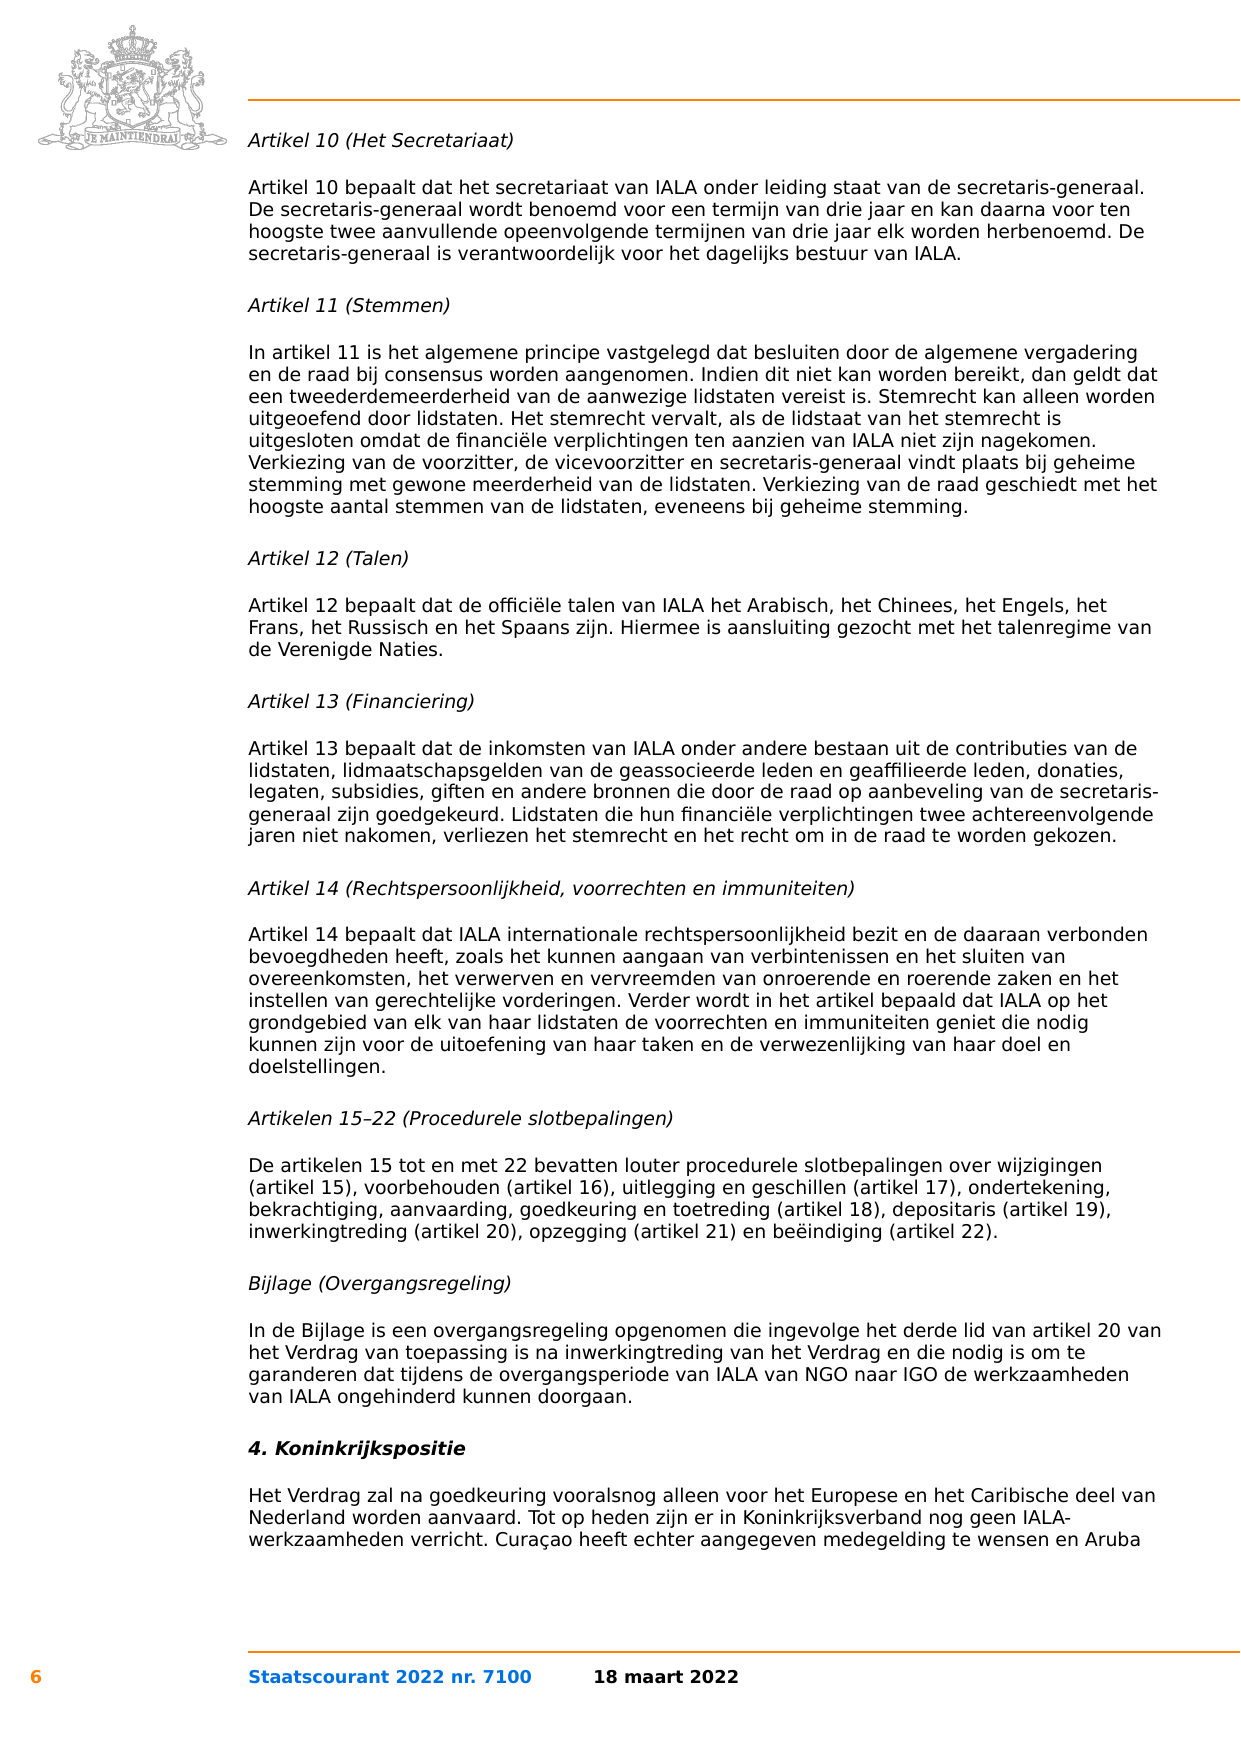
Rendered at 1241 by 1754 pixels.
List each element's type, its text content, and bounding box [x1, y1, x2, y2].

text Artikel 12 bepaalt dat de officiële talen van IALA het Arabisch, het Chinees, het Engels, het Frans, het Russisch en het Spaans zijn. Hiermee is aansluiting gezocht met het talenregime van de Verenigde Naties. [248, 594, 1163, 661]
text In artikel 11 is het algemene principe vastgelegd dat besluiten door de algemene vergadering en de raad bij consensus worden aangenomen. Indien dit niet kan worden bereikt, dan geldt dat een tweederdemeerderheid van de aanwezige lidstaten vereist is. Stemrecht kan alleen worden uitgeoefend door lidstaten. Het stemrecht vervalt, als de lidstaat van het stemrecht is uitgesloten omdat de financiële verplichtingen ten aanzien van IALA niet zijn nagekomen. Verkiezing van de voorzitter, de vicevoorzitter en secretaris-generaal vindt plaats bij geheime stemming met gewone meerderheid van de lidstaten. Verkiezing van de raad geschiedt met het hoogste aantal stemmen van de lidstaten, eveneens bij geheime stemming. [248, 342, 1163, 518]
picture [38, 25, 227, 150]
subtitle Artikel 13 (Financiering) [248, 691, 1163, 712]
subtitle Artikel 10 (Het Secretariaat) [248, 130, 1163, 152]
subtitle 4. Koninkrijkspositie [248, 1438, 1163, 1460]
text Artikel 14 bepaalt dat IALA internationale rechtspersoonlijkheid bezit en de daaraan verbonden bevoegdheden heeft, zoals het kunnen aangaan van verbintenissen en het sluiten van overeenkomsten, het verwerven en vervreemden van onroerende en roerende zaken en het instellen van gerechtelijke vorderingen. Verder wordt in het artikel bepaald dat IALA op het grondgebied van elk van haar lidstaten de voorrechten en immuniteiten geniet die nodig kunnen zijn voor de uitoefening van haar taken en de verwezenlijking van haar doel en doelstellingen. [248, 924, 1163, 1078]
subtitle Artikel 11 (Stemmen) [248, 295, 1163, 317]
text In de Bijlage is een overgangsregeling opgenomen die ingevolge het derde lid van artikel 20 van het Verdrag van toepassing is na inwerkingtreding van het Verdrag en die nodig is om te garanderen dat tijdens de overgangsperiode van IALA van NGO naar IGO de werkzaamheden van IALA ongehinderd kunnen doorgaan. [248, 1320, 1163, 1408]
text Artikel 13 bepaalt dat de inkomsten van IALA onder andere bestaan uit de contributies van de lidstaten, lidmaatschapsgelden van de geassocieerde leden en geaffilieerde leden, donaties, legaten, subsidies, giften en andere bronnen die door de raad op aanbeveling van de secretaris-generaal zijn goedgekeurd. Lidstaten die hun financiële verplichtingen twee achtereenvolgende jaren niet nakomen, verliezen het stemrecht en het recht om in de raad te worden gekozen. [248, 737, 1163, 847]
subtitle Bijlage (Overgangsregeling) [248, 1273, 1163, 1295]
text Artikel 10 bepaalt dat het secretariaat van IALA onder leiding staat van de secretaris-generaal. De secretaris-generaal wordt benoemd voor een termijn van drie jaar en kan daarna voor ten hoogste twee aanvullende opeenvolgende termijnen van drie jaar elk worden herbenoemd. De secretaris-generaal is verantwoordelijk voor het dagelijks bestuur van IALA. [248, 177, 1163, 265]
text Het Verdrag zal na goedkeuring vooralsnog alleen voor het Europese en het Caribische deel van Nederland worden aanvaard. Tot op heden zijn er in Koninkrijksverband nog geen IALA-werkzaamheden verricht. Curaçao heeft echter aangegeven medegelding te wensen en Aruba [248, 1485, 1163, 1551]
subtitle Artikel 14 (Rechtspersoonlijkheid, voorrechten en immuniteiten) [248, 877, 1163, 899]
subtitle Artikelen 15–22 (Procedurele slotbepalingen) [248, 1108, 1163, 1130]
text De artikelen 15 tot en met 22 bevatten louter procedurele slotbepalingen over wijzigingen (artikel 15), voorbehouden (artikel 16), uitlegging en geschillen (artikel 17), ondertekening, bekrachtiging, aanvaarding, goedkeuring en toetreding (artikel 18), depositaris (artikel 19), inwerkingtreding (artikel 20), opzegging (artikel 21) en beëindiging (artikel 22). [248, 1155, 1163, 1243]
subtitle Artikel 12 (Talen) [248, 548, 1163, 569]
